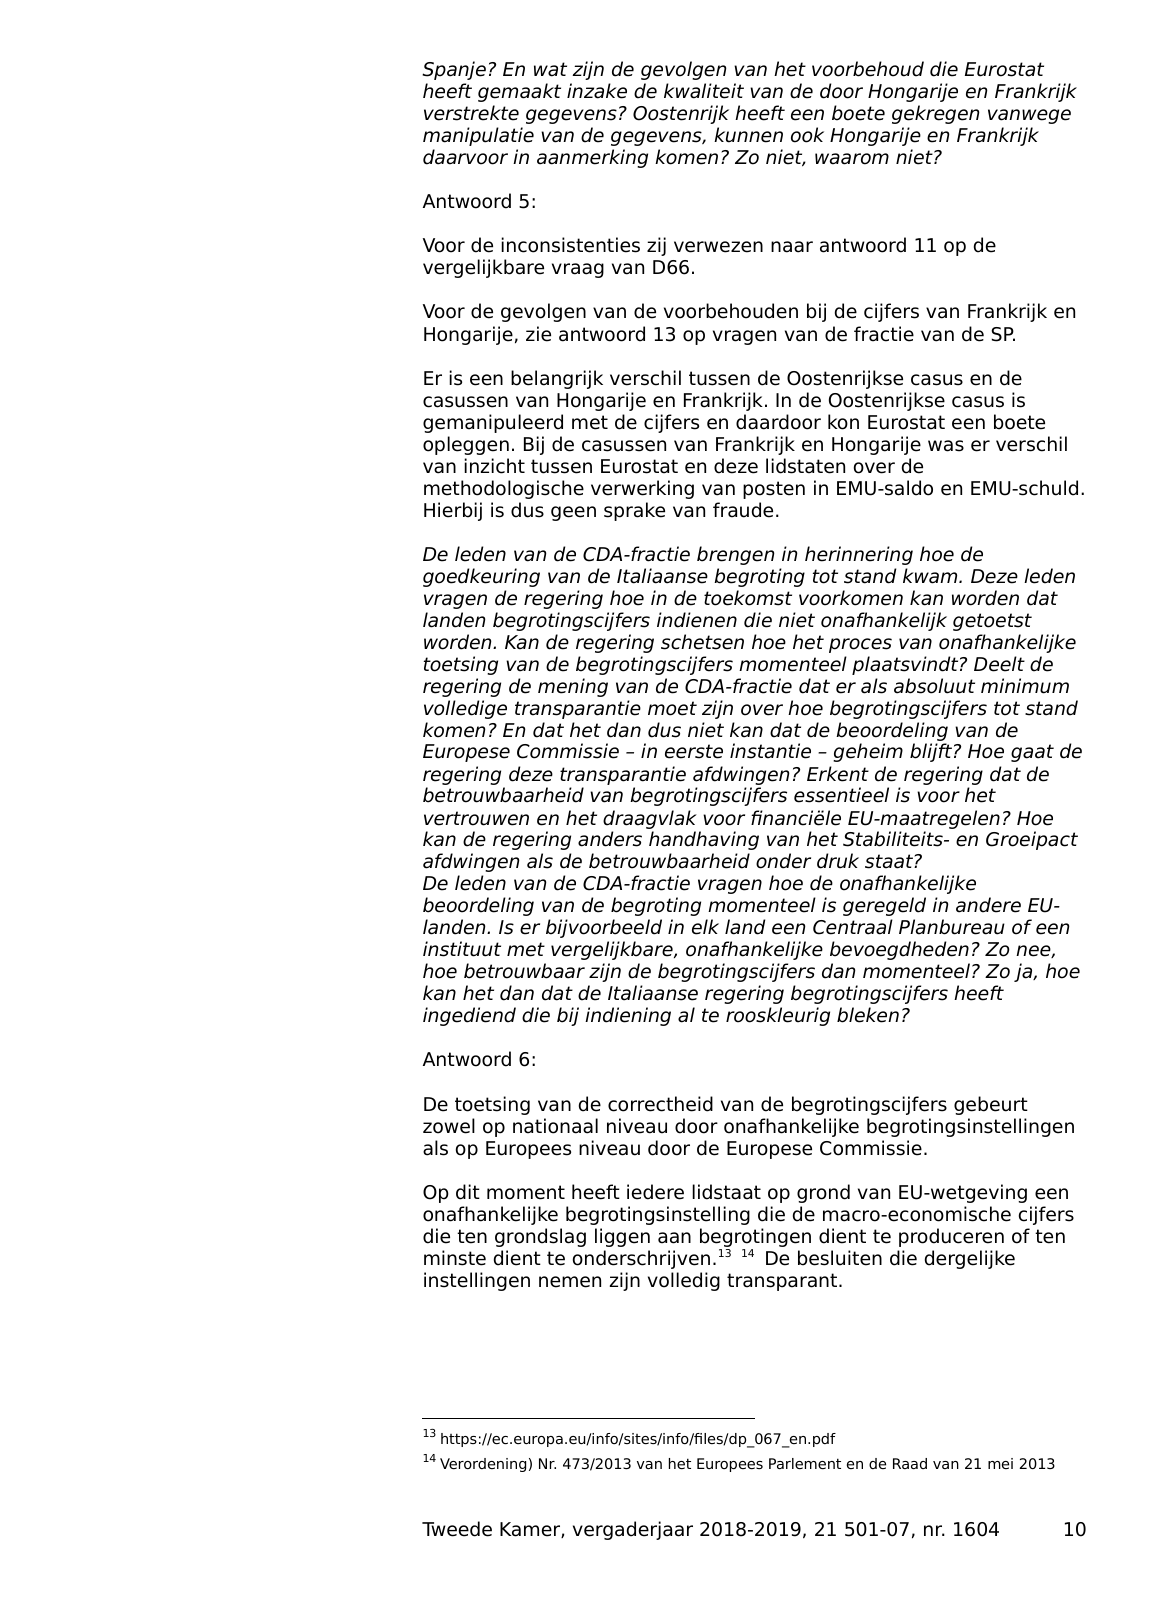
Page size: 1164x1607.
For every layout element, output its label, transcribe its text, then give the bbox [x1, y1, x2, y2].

text Voor de gevolgen van de voorbehouden bij de cijfers van Frankrijk en Hongarije, zie antwoord 13 op vragen van de fractie van de SP. [422, 301, 1087, 345]
text https://ec.europa.eu/info/sites/info/files/dp_067_en.pdf [422, 1427, 1087, 1449]
text Antwoord 6: [422, 1049, 1087, 1071]
text Voor de inconsistenties zij verwezen naar antwoord 11 op de vergelijkbare vraag van D66. [422, 235, 1087, 279]
text Op dit moment heeft iedere lidstaat op grond van EU-wetgeving een onafhankelijke begrotingsinstelling die de macro-economische cijfers die ten grondslag liggen aan begrotingen dient te produceren of ten minste dient te onderschrijven. De besluiten die dergelijke instellingen nemen zijn volledig transparant. [422, 1182, 1087, 1292]
text Er is een belangrijk verschil tussen de Oostenrijkse casus en de casussen van Hongarije en Frankrijk. In de Oostenrijkse casus is gemanipuleerd met de cijfers en daardoor kon Eurostat een boete opleggen. Bij de casussen van Frankrijk en Hongarije was er verschil van inzicht tussen Eurostat en deze lidstaten over de methodologische verwerking van posten in EMU-saldo en EMU-schuld. Hierbij is dus geen sprake van fraude. [422, 368, 1087, 521]
text De leden van de CDA-fractie brengen in herinnering hoe de goedkeuring van de Italiaanse begroting tot stand kwam. Deze leden vragen de regering hoe in de toekomst voorkomen kan worden dat landen begrotingscijfers indienen die niet onafhankelijk getoetst worden. Kan de regering schetsen hoe het proces van onafhankelijke toetsing van de begrotingscijfers momenteel plaatsvindt? Deelt de regering de mening van de CDA-fractie dat er als absoluut minimum volledige transparantie moet zijn over hoe begrotingscijfers tot stand komen? En dat het dan dus niet kan dat de beoordeling van de Europese Commissie – in eerste instantie – geheim blijft? Hoe gaat de regering deze transparantie afdwingen? Erkent de regering dat de betrouwbaarheid van begrotingscijfers essentieel is voor het vertrouwen en het draagvlak voor financiële EU-maatregelen? Hoe kan de regering anders handhaving van het Stabiliteits- en Groeipact afdwingen als de betrouwbaarheid onder druk staat? [422, 544, 1087, 873]
text De toetsing van de correctheid van de begrotingscijfers gebeurt zowel op nationaal niveau door onafhankelijke begrotingsinstellingen als op Europees niveau door de Europese Commissie. [422, 1093, 1087, 1159]
text Spanje? En wat zijn de gevolgen van het voorbehoud die Eurostat heeft gemaakt inzake de kwaliteit van de door Hongarije en Frankrijk verstrekte gegevens? Oostenrijk heeft een boete gekregen vanwege manipulatie van de gegevens, kunnen ook Hongarije en Frankrijk daarvoor in aanmerking komen? Zo niet, waarom niet? [422, 59, 1087, 169]
text De leden van de CDA-fractie vragen hoe de onafhankelijke beoordeling van de begroting momenteel is geregeld in andere EU-landen. Is er bijvoorbeeld in elk land een Centraal Planbureau of een instituut met vergelijkbare, onafhankelijke bevoegdheden? Zo nee, hoe betrouwbaar zijn de begrotingscijfers dan momenteel? Zo ja, hoe kan het dan dat de Italiaanse regering begrotingscijfers heeft ingediend die bij indiening al te rooskleurig bleken? [422, 873, 1087, 1027]
text Antwoord 5: [422, 191, 1087, 213]
text Verordening) Nr. 473/2013 van het Europees Parlement en de Raad van 21 mei 2013 [422, 1452, 1087, 1474]
